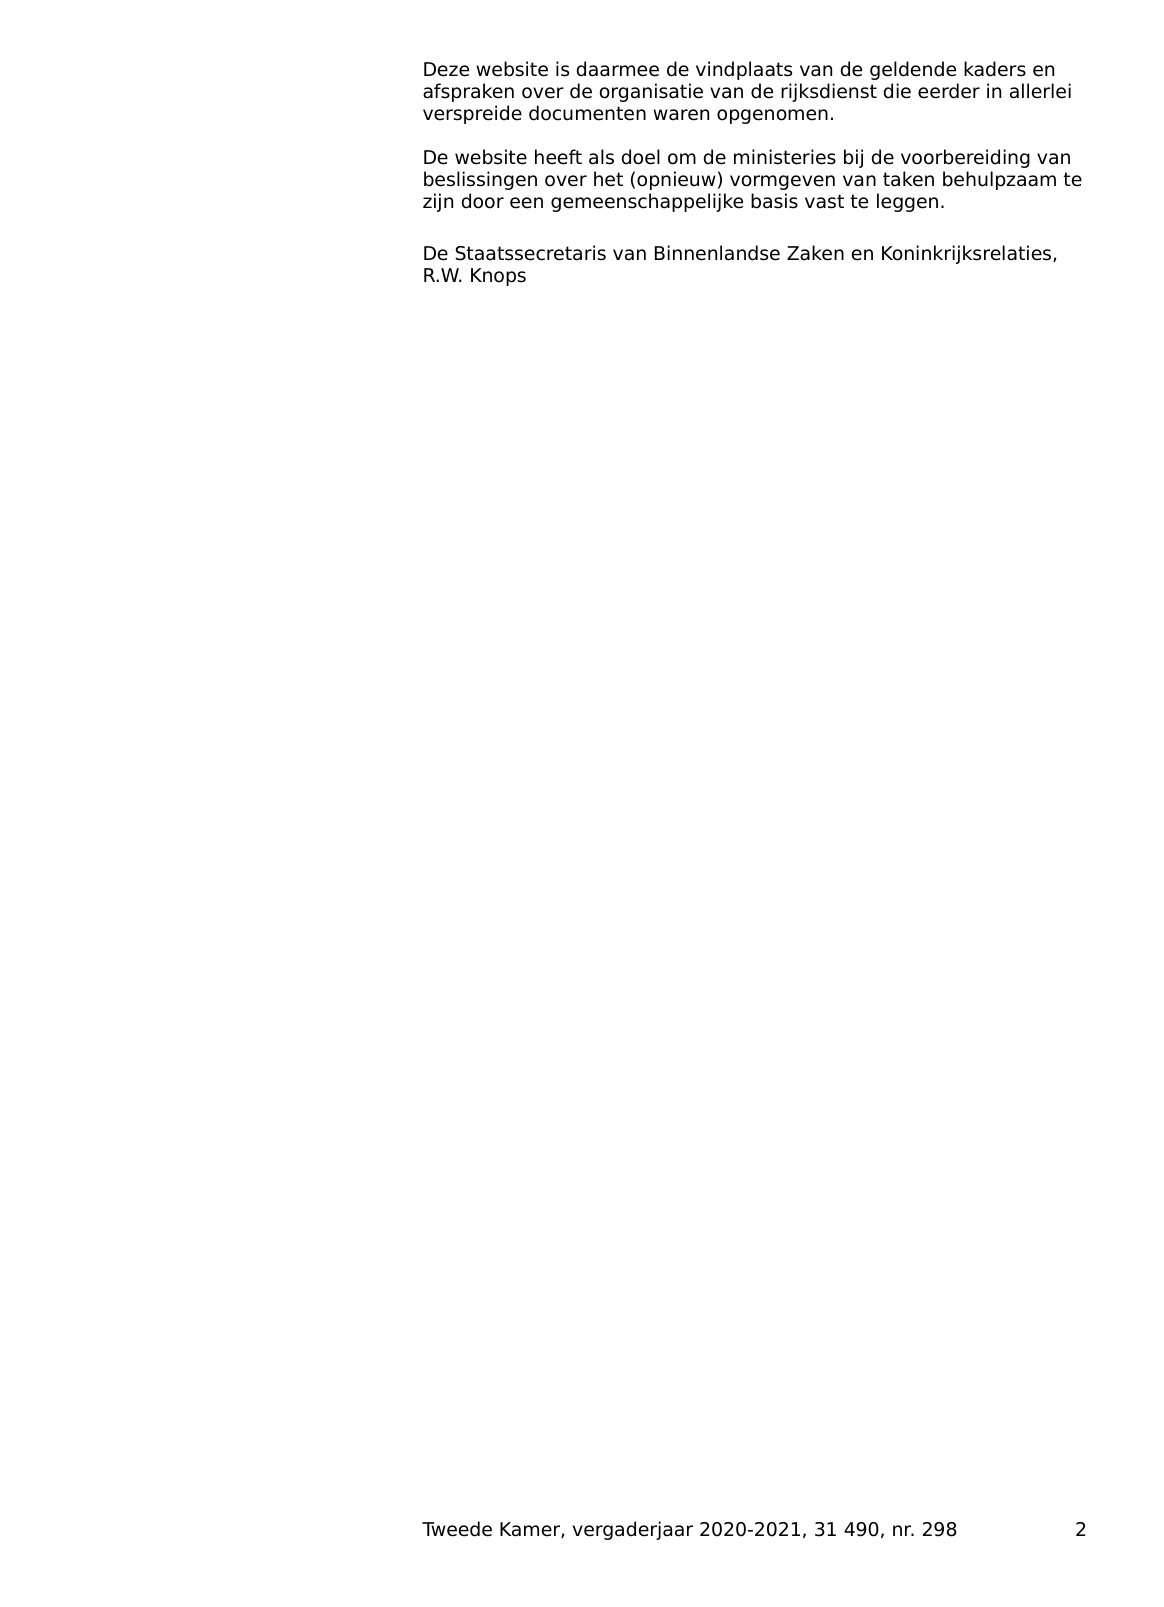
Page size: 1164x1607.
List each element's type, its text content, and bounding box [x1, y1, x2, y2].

text De Staatssecretaris van Binnenlandse Zaken en Koninkrijksrelaties, R.W. Knops [422, 243, 1087, 287]
text De website heeft als doel om de ministeries bij de voorbereiding van beslissingen over het (opnieuw) vormgeven van taken behulpzaam te zijn door een gemeenschappelijke basis vast te leggen. [422, 147, 1087, 213]
text Deze website is daarmee de vindplaats van de geldende kaders en afspraken over de organisatie van de rijksdienst die eerder in allerlei verspreide documenten waren opgenomen. [422, 59, 1087, 125]
